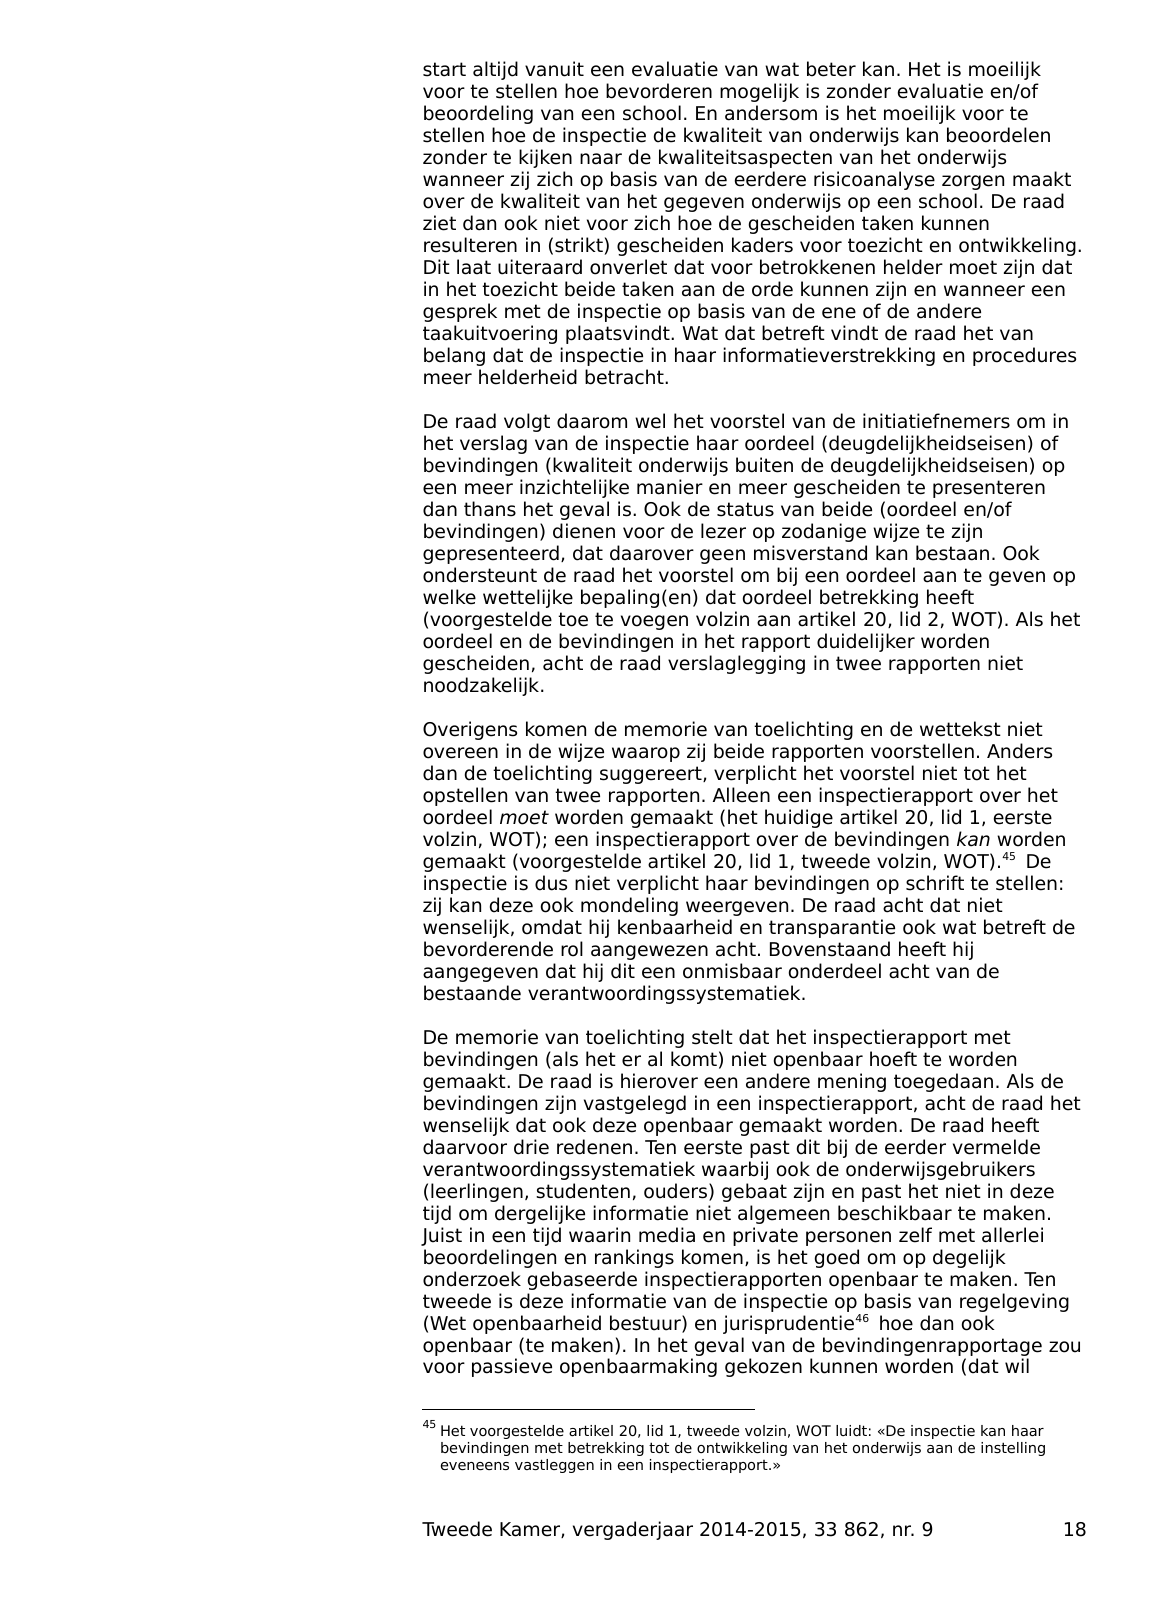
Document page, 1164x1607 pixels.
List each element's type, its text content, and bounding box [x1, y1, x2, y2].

text De memorie van toelichting stelt dat het inspectierapport met bevindingen (als het er al komt) niet openbaar hoeft te worden gemaakt. De raad is hierover een andere mening toegedaan. Als de bevindingen zijn vastgelegd in een inspectierapport, acht de raad het wenselijk dat ook deze openbaar gemaakt worden. De raad heeft daarvoor drie redenen. Ten eerste past dit bij de eerder vermelde verantwoordingssystematiek waarbij ook de onderwijsgebruikers (leerlingen, studenten, ouders) gebaat zijn en past het niet in deze tijd om dergelijke informatie niet algemeen beschikbaar te maken. Juist in een tijd waarin media en private personen zelf met allerlei beoordelingen en rankings komen, is het goed om op degelijk onderzoek gebaseerde inspectierapporten openbaar te maken. Ten tweede is deze informatie van de inspectie op basis van regelgeving (Wet openbaarheid bestuur) en jurisprudentie hoe dan ook openbaar (te maken). In het geval van de bevindingenrapportage zou voor passieve openbaarmaking gekozen kunnen worden (dat wil [422, 1027, 1087, 1378]
text Overigens komen de memorie van toelichting en de wettekst niet overeen in de wijze waarop zij beide rapporten voorstellen. Anders dan de toelichting suggereert, verplicht het voorstel niet tot het opstellen van twee rapporten. Alleen een inspectierapport over het oordeel moet worden gemaakt (het huidige artikel 20, lid 1, eerste volzin, WOT); een inspectierapport over de bevindingen kan worden gemaakt (voorgestelde artikel 20, lid 1, tweede volzin, WOT). De inspectie is dus niet verplicht haar bevindingen op schrift te stellen: zij kan deze ook mondeling weergeven. De raad acht dat niet wenselijk, omdat hij kenbaarheid en transparantie ook wat betreft de bevorderende rol aangewezen acht. Bovenstaand heeft hij aangegeven dat hij dit een onmisbaar onderdeel acht van de bestaande verantwoordingssystematiek. [422, 719, 1087, 1004]
text De raad volgt daarom wel het voorstel van de initiatiefnemers om in het verslag van de inspectie haar oordeel (deugdelijkheidseisen) of bevindingen (kwaliteit onderwijs buiten de deugdelijkheidseisen) op een meer inzichtelijke manier en meer gescheiden te presenteren dan thans het geval is. Ook de status van beide (oordeel en/of bevindingen) dienen voor de lezer op zodanige wijze te zijn gepresenteerd, dat daarover geen misverstand kan bestaan. Ook ondersteunt de raad het voorstel om bij een oordeel aan te geven op welke wettelijke bepaling(en) dat oordeel betrekking heeft (voorgestelde toe te voegen volzin aan artikel 20, lid 2, WOT). Als het oordeel en de bevindingen in het rapport duidelijker worden gescheiden, acht de raad verslaglegging in twee rapporten niet noodzakelijk. [422, 411, 1087, 697]
text start altijd vanuit een evaluatie van wat beter kan. Het is moeilijk voor te stellen hoe bevorderen mogelijk is zonder evaluatie en/of beoordeling van een school. En andersom is het moeilijk voor te stellen hoe de inspectie de kwaliteit van onderwijs kan beoordelen zonder te kijken naar de kwaliteitsaspecten van het onderwijs wanneer zij zich op basis van de eerdere risicoanalyse zorgen maakt over de kwaliteit van het gegeven onderwijs op een school. De raad ziet dan ook niet voor zich hoe de gescheiden taken kunnen resulteren in (strikt) gescheiden kaders voor toezicht en ontwikkeling. Dit laat uiteraard onverlet dat voor betrokkenen helder moet zijn dat in het toezicht beide taken aan de orde kunnen zijn en wanneer een gesprek met de inspectie op basis van de ene of de andere taakuitvoering plaatsvindt. Wat dat betreft vindt de raad het van belang dat de inspectie in haar informatieverstrekking en procedures meer helderheid betracht. [422, 59, 1087, 389]
text Het voorgestelde artikel 20, lid 1, tweede volzin, WOT luidt: «De inspectie kan haar bevindingen met betrekking tot de ontwikkeling van het onderwijs aan de instelling eveneens vastleggen in een inspectierapport.» [422, 1418, 1087, 1474]
